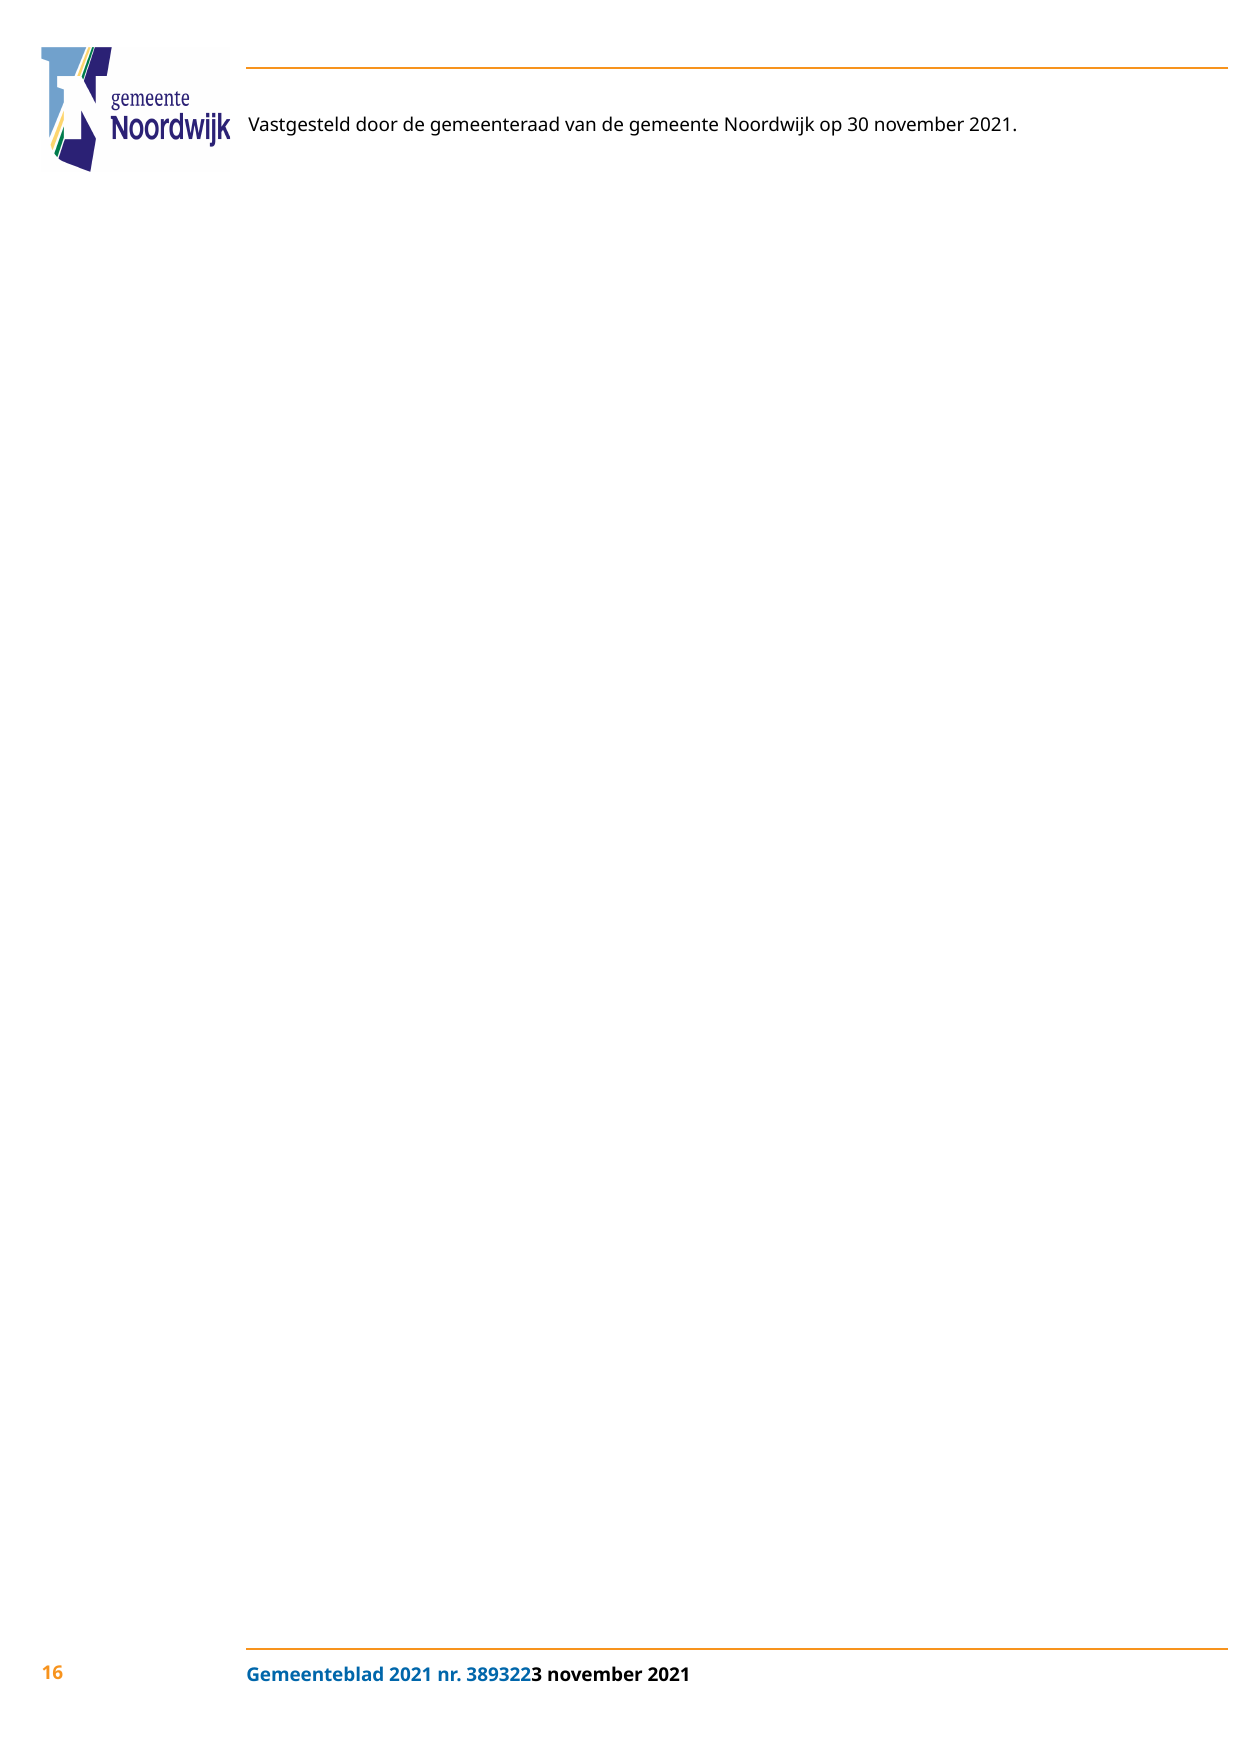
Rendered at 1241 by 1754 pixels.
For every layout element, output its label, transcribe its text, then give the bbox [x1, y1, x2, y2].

text Vastgesteld door de gemeenteraad van de gemeente Noordwijk op 30 november 2021. [248, 111, 1152, 137]
picture [41, 47, 231, 172]
